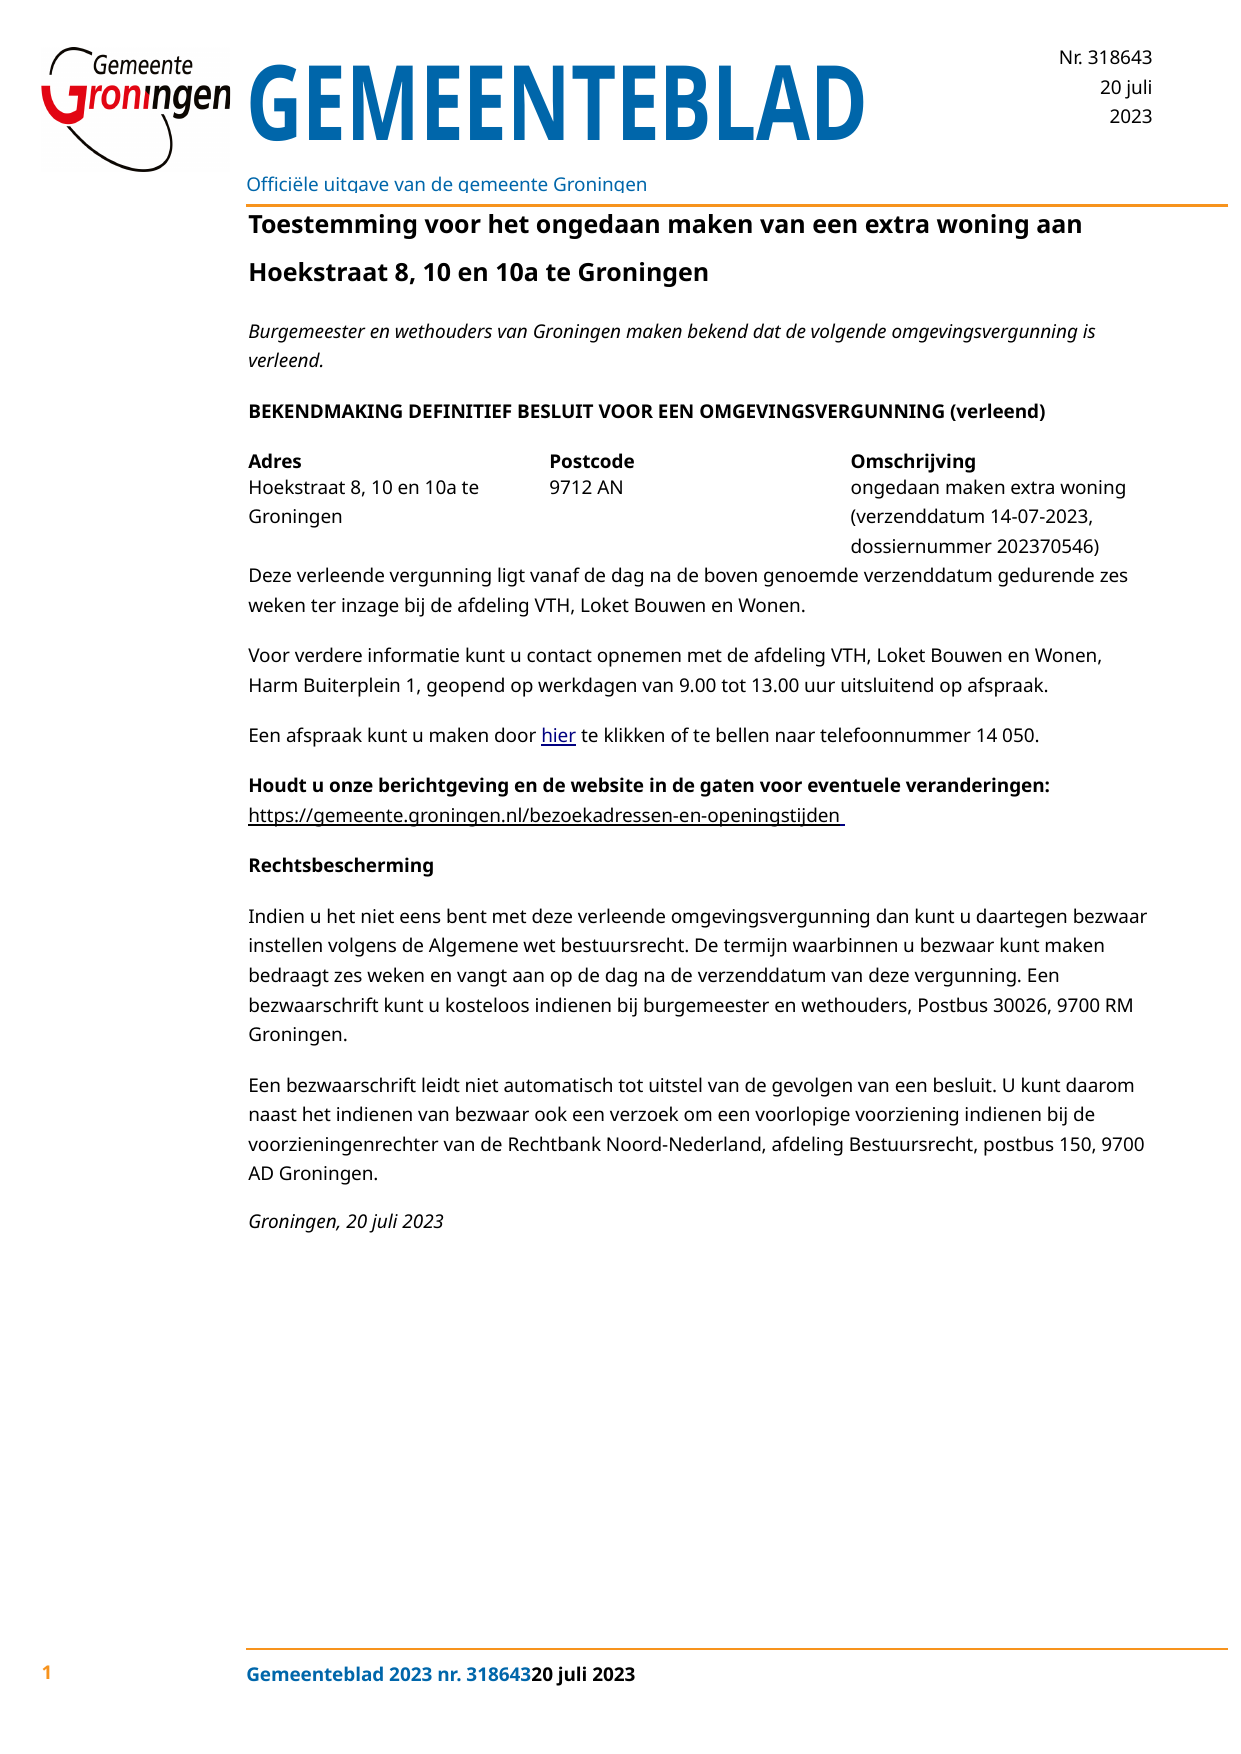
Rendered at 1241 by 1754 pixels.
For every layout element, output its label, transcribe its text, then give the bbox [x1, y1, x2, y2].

text Rechtsbescherming [248, 853, 1152, 878]
text Groningen, 20 juli 2023 [248, 1208, 1152, 1234]
text Deze verleende vergunning ligt vanaf de dag na de boven genoemde verzenddatum gedurende zes weken ter inzage bij de afdeling VTH, Loket Bouwen en Wonen. [248, 562, 1152, 618]
picture [41, 47, 231, 172]
text Een bezwaarschrift leidt niet automatisch tot uitstel van de gevolgen van een besluit. U kunt daarom naast het indienen van bezwaar ook een verzoek om een voorlopige voorziening indienen bij de voorzieningenrechter van de Rechtbank Noord-Nederland, afdeling Bestuursrecht, postbus 150, 9700 AD Groningen. [248, 1072, 1152, 1186]
text Een afspraak kunt u maken door hier te klikken of te bellen naar telefoonnummer 14 050. [248, 722, 1152, 748]
table_cell ongedaan maken extra woning (verzenddatum 14-07-2023, dossiernummer 202370546) [850, 474, 1152, 559]
text BEKENDMAKING DEFINITIEF BESLUIT VOOR EEN OMGEVINGSVERGUNNING (verleend) [248, 398, 1152, 424]
text Indien u het niet eens bent met deze verleende omgevingsvergunning dan kunt u daartegen bezwaar instellen volgens de Algemene wet bestuursrecht. De termijn waarbinnen u bezwaar kunt maken bedraagt zes weken en vangt aan op de dag na de verzenddatum van deze vergunning. Een bezwaarschrift kunt u kosteloos indienen bij burgemeester en wethouders, Postbus 30026, 9700 RM Groningen. [248, 903, 1152, 1047]
table_cell Hoekstraat 8, 10 en 10a te Groningen [248, 474, 549, 559]
table_header Omschrijving [850, 449, 1152, 474]
table_header Adres [248, 449, 549, 474]
table_header Postcode [549, 449, 850, 474]
text Voor verdere informatie kunt u contact opnemen met de afdeling VTH, Loket Bouwen en Wonen, Harm Buiterplein 1, geopend op werkdagen van 9.00 tot 13.00 uur uitsluitend op afspraak. [248, 642, 1152, 698]
text Houdt u onze berichtgeving en de website in de gaten voor eventuele veranderingen: https://gemeente.groningen.nl/bezoekadressen-en-openingstijden [248, 773, 1152, 828]
table_cell 9712 AN [549, 474, 850, 559]
text Toestemming voor het ongedaan maken van een extra woning aan Hoekstraat 8, 10 en 10a te Groningen [248, 207, 1152, 288]
text Burgemeester en wethouders van Groningen maken bekend dat de volgende omgevingsvergunning is verleend. [248, 318, 1152, 373]
